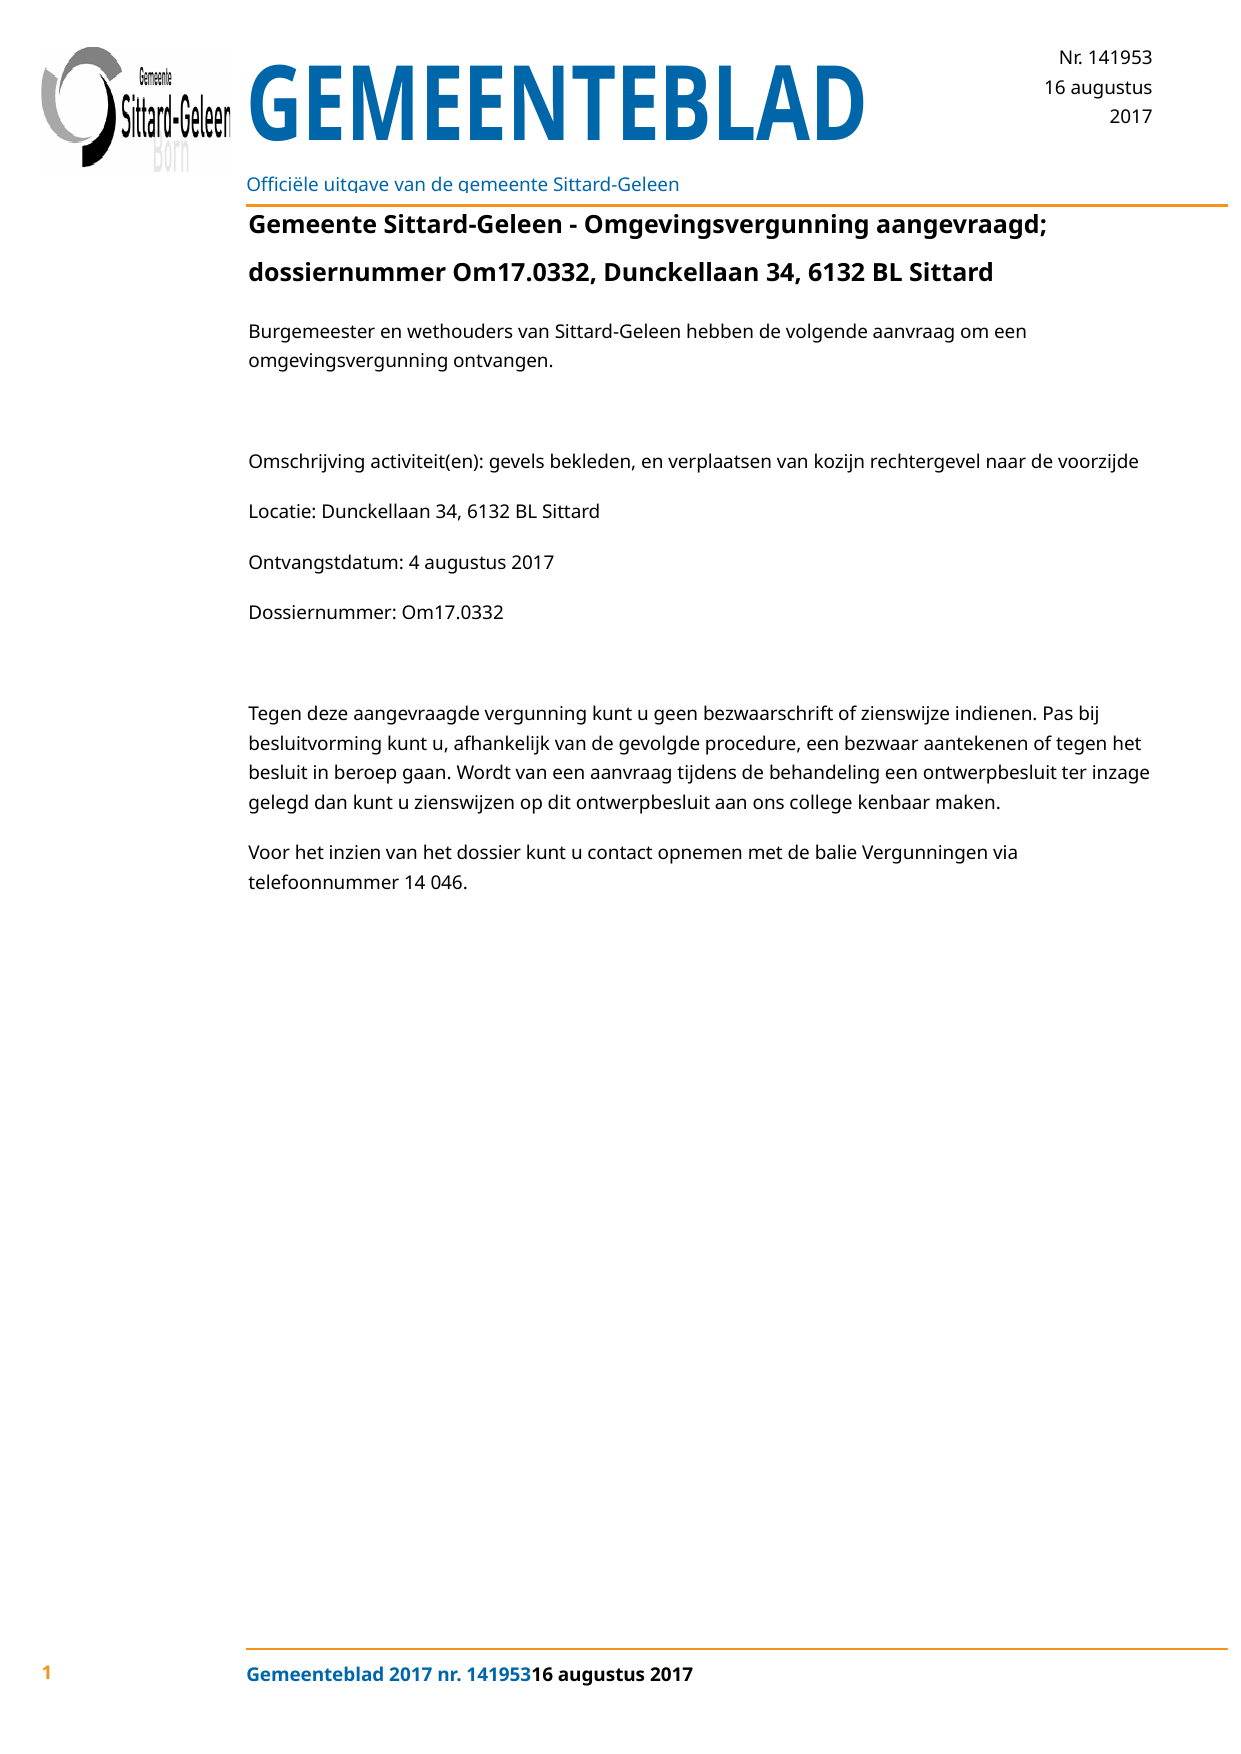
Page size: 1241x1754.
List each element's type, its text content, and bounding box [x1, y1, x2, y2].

text Locatie: Dunckellaan 34, 6132 BL Sittard [248, 499, 1152, 524]
text Ontvangstdatum: 4 augustus 2017 [248, 549, 1152, 575]
picture [41, 47, 231, 172]
text Voor het inzien van het dossier kunt u contact opnemen met de balie Vergunningen via telefoonnummer 14 046. [248, 839, 1152, 895]
text Dossiernummer: Om17.0332 [248, 599, 1152, 625]
text Omschrijving activiteit(en): gevels bekleden, en verplaatsen van kozijn rechtergevel naar de voorzijde [248, 448, 1152, 474]
text Burgemeester en wethouders van Sittard-Geleen hebben de volgende aanvraag om een omgevingsvergunning ontvangen. [248, 318, 1152, 373]
text Tegen deze aangevraagde vergunning kunt u geen bezwaarschrift of zienswijze indienen. Pas bij besluitvorming kunt u, afhankelijk van de gevolgde procedure, een bezwaar aantekenen of tegen het besluit in beroep gaan. Wordt van een aanvraag tijdens de behandeling een ontwerpbesluit ter inzage gelegd dan kunt u zienswijzen op dit ontwerpbesluit aan ons college kenbaar maken. [248, 700, 1152, 815]
text Gemeente Sittard-Geleen - Omgevingsvergunning aangevraagd; dossiernummer Om17.0332, Dunckellaan 34, 6132 BL Sittard [248, 207, 1152, 288]
